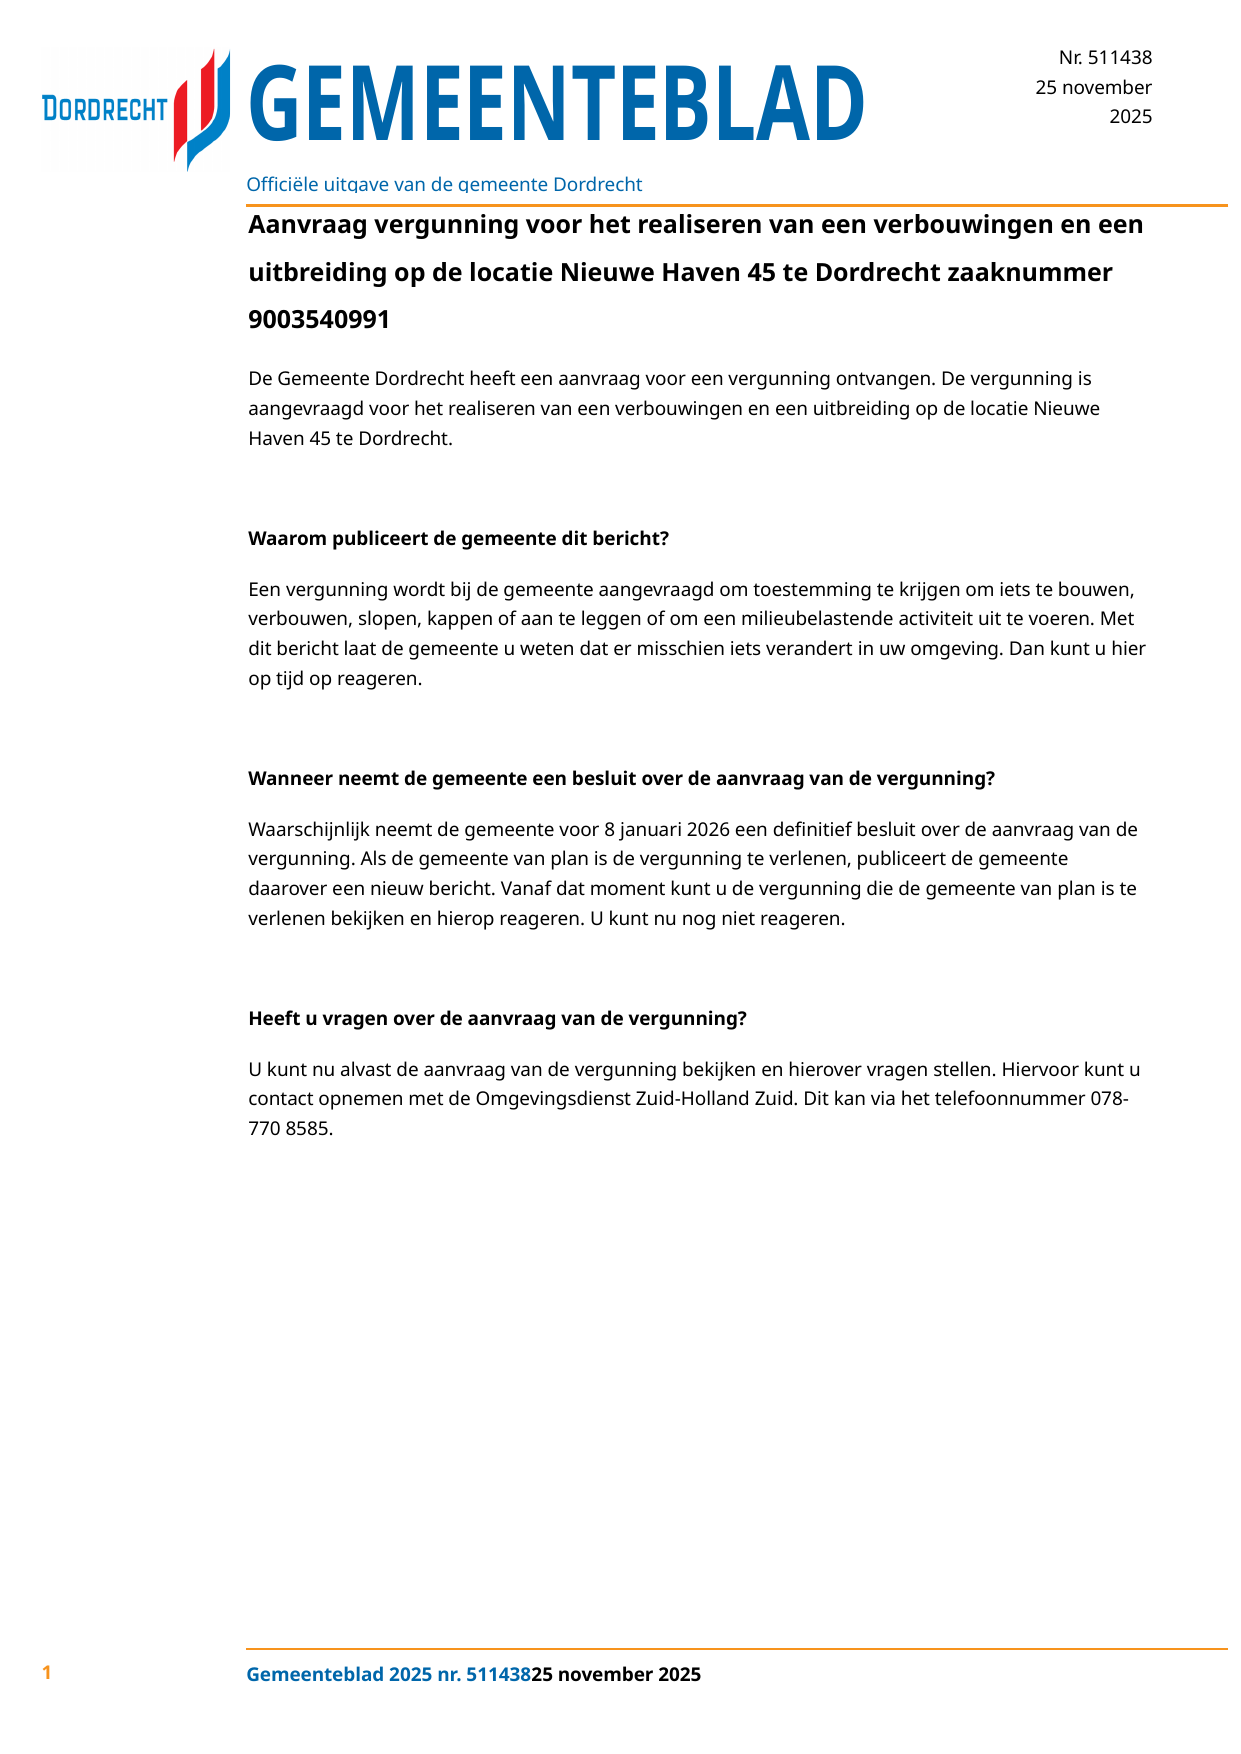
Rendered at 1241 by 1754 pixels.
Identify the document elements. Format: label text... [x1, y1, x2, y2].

text Heeft u vragen over de aanvraag van de vergunning? [248, 1006, 1152, 1031]
text Waarschijnlijk neemt de gemeente voor 8 januari 2026 een definitief besluit over de aanvraag van de vergunning. Als de gemeente van plan is de vergunning te verlenen, publiceert de gemeente daarover een nieuw bericht. Vanaf dat moment kunt u de vergunning die de gemeente van plan is te verlenen bekijken en hierop reageren. U kunt nu nog niet reageren. [248, 816, 1152, 930]
text De Gemeente Dordrecht heeft een aanvraag voor een vergunning ontvangen. De vergunning is aangevraagd voor het realiseren van een verbouwingen en een uitbreiding op de locatie Nieuwe Haven 45 te Dordrecht. [248, 366, 1152, 450]
text Aanvraag vergunning voor het realiseren van een verbouwingen en een uitbreiding op de locatie Nieuwe Haven 45 te Dordrecht zaaknummer 9003540991 [248, 207, 1152, 336]
picture [41, 47, 231, 172]
text Een vergunning wordt bij de gemeente aangevraagd om toestemming te krijgen om iets te bouwen, verbouwen, slopen, kappen of aan te leggen of om een milieubelastende activiteit uit te voeren. Met dit bericht laat de gemeente u weten dat er misschien iets verandert in uw omgeving. Dan kunt u hier op tijd op reageren. [248, 576, 1152, 690]
text Waarom publiceert de gemeente dit bericht? [248, 526, 1152, 551]
text Wanneer neemt de gemeente een besluit over de aanvraag van de vergunning? [248, 766, 1152, 791]
text U kunt nu alvast de aanvraag van de vergunning bekijken en hierover vragen stellen. Hiervoor kunt u contact opnemen met de Omgevingsdienst Zuid-Holland Zuid. Dit kan via het telefoonnummer 078-770 8585. [248, 1056, 1152, 1141]
